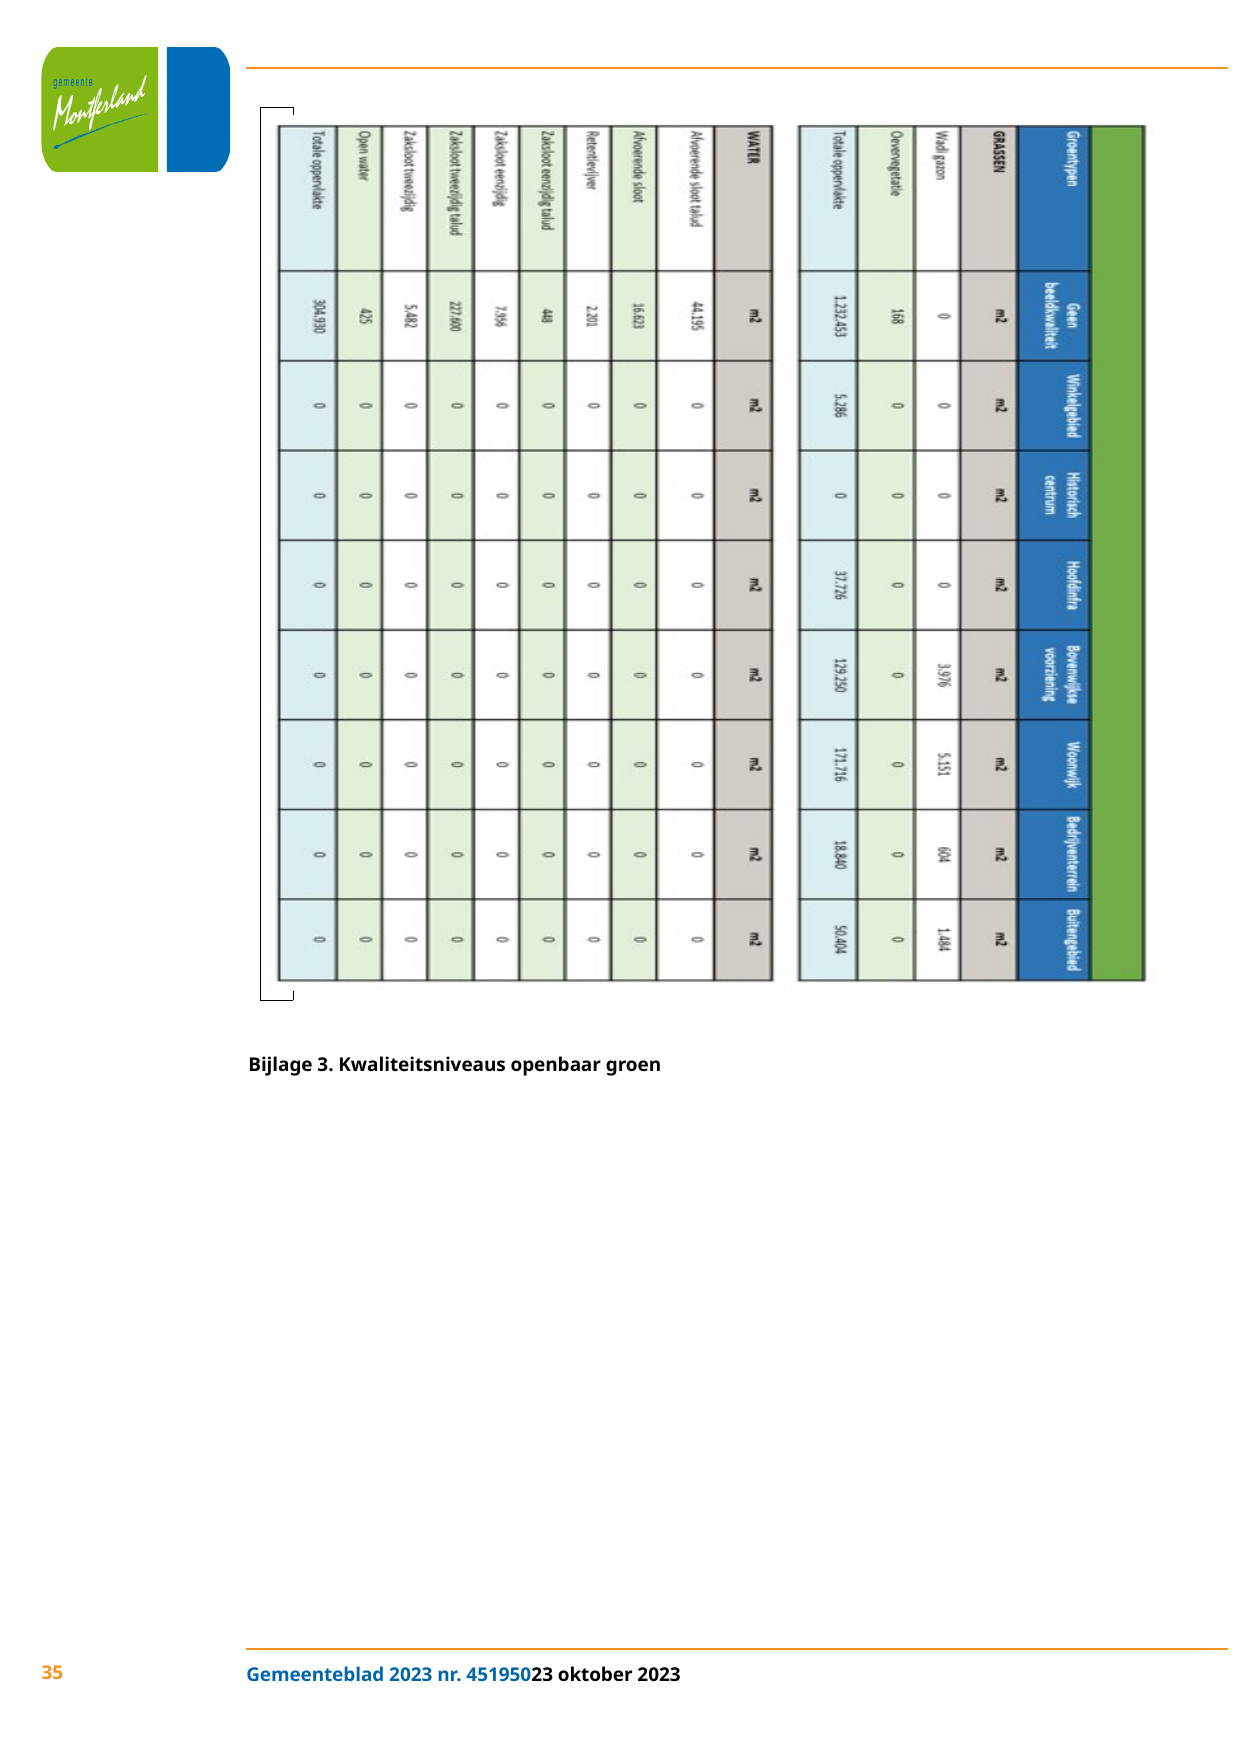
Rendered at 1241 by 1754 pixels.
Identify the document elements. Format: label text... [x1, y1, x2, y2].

picture [268, 115, 1155, 991]
text Bijlage 3. Kwaliteitsniveaus openbaar groen [248, 1051, 1152, 1076]
picture [41, 47, 231, 172]
